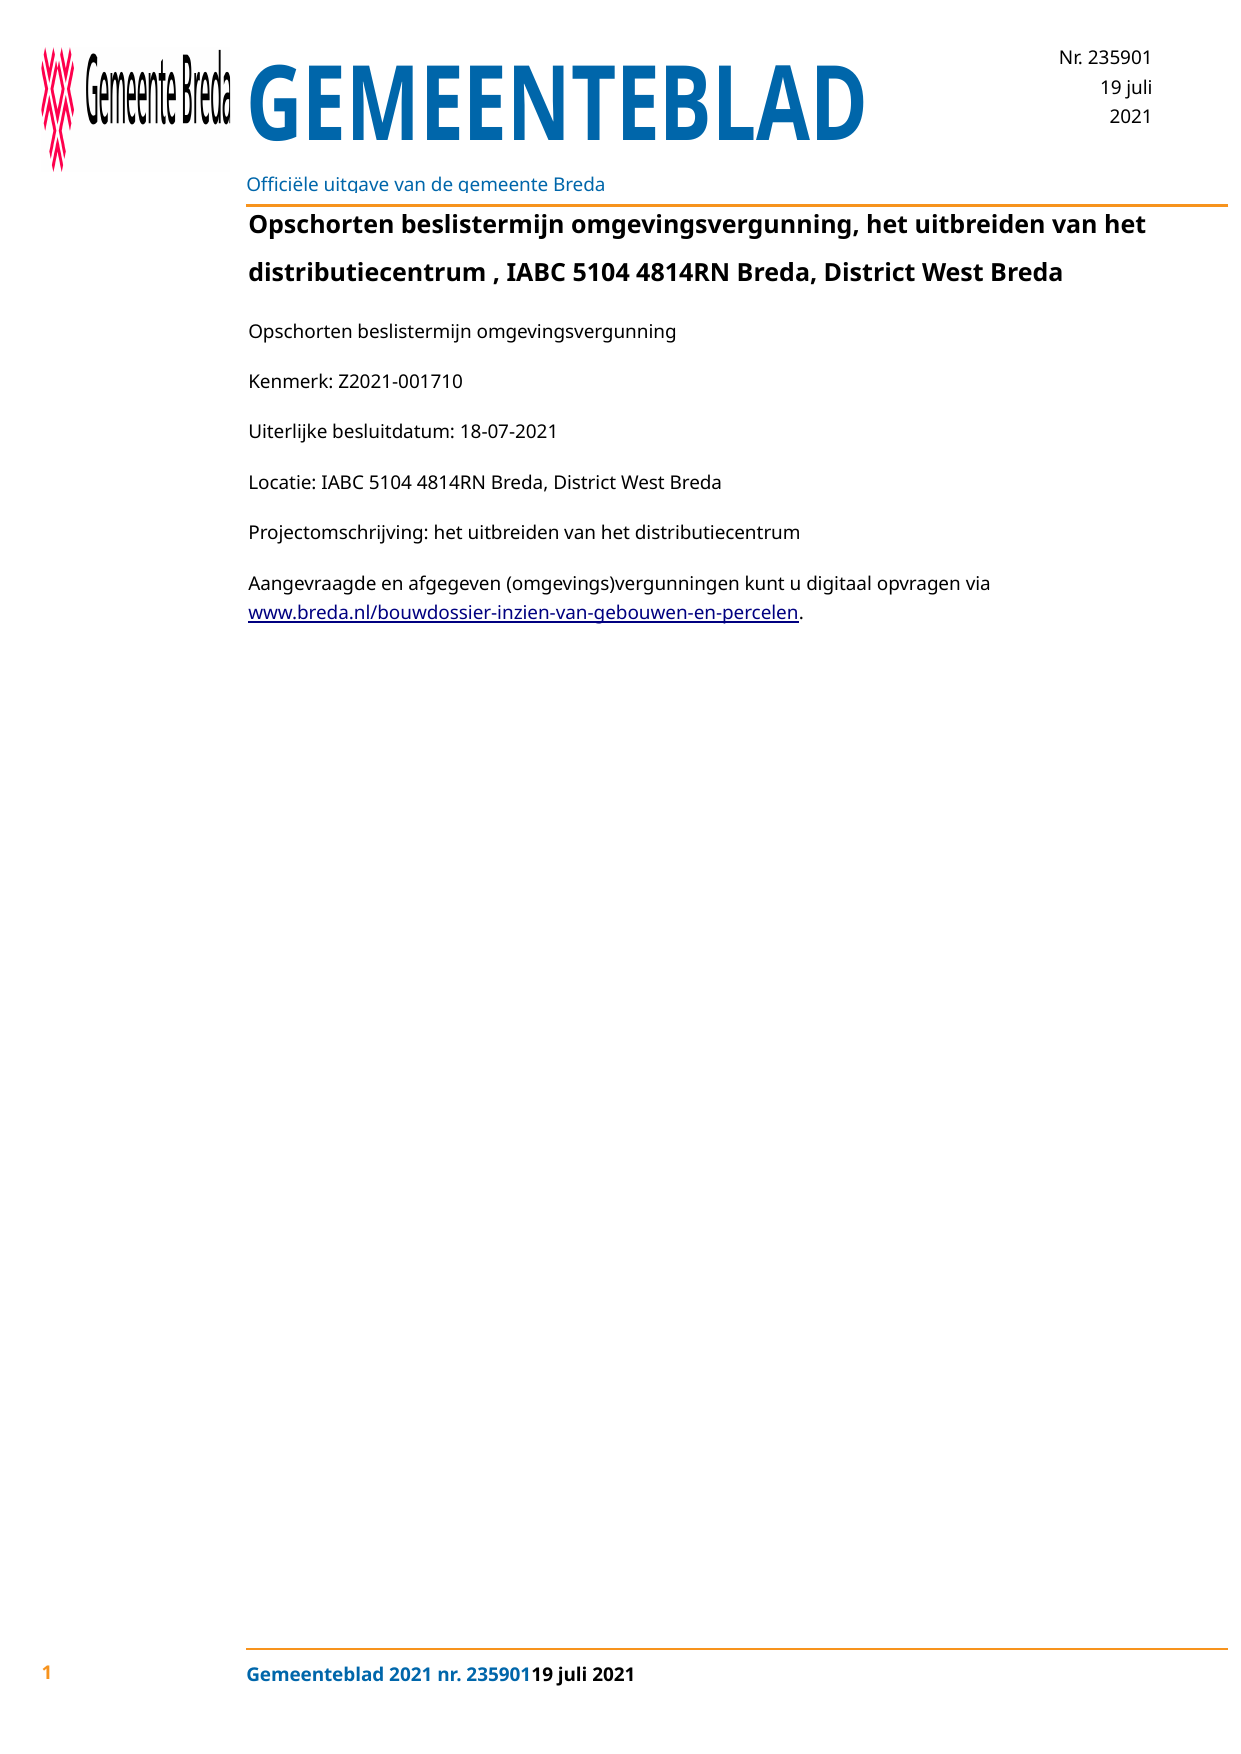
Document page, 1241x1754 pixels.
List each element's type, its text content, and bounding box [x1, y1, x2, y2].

picture [41, 47, 231, 172]
text Opschorten beslistermijn omgevingsvergunning, het uitbreiden van het distributiecentrum , IABC 5104 4814RN Breda, District West Breda [248, 207, 1152, 288]
text Uiterlijke besluitdatum: 18-07-2021 [248, 419, 1152, 444]
text Aangevraagde en afgegeven (omgevings)vergunningen kunt u digitaal opvragen via www.breda.nl/bouwdossier-inzien-van-gebouwen-en-percelen. [248, 570, 1152, 625]
text Projectomschrijving: het uitbreiden van het distributiecentrum [248, 519, 1152, 545]
text Kenmerk: Z2021-001710 [248, 368, 1152, 394]
text Locatie: IABC 5104 4814RN Breda, District West Breda [248, 469, 1152, 495]
text Opschorten beslistermijn omgevingsvergunning [248, 318, 1152, 344]
